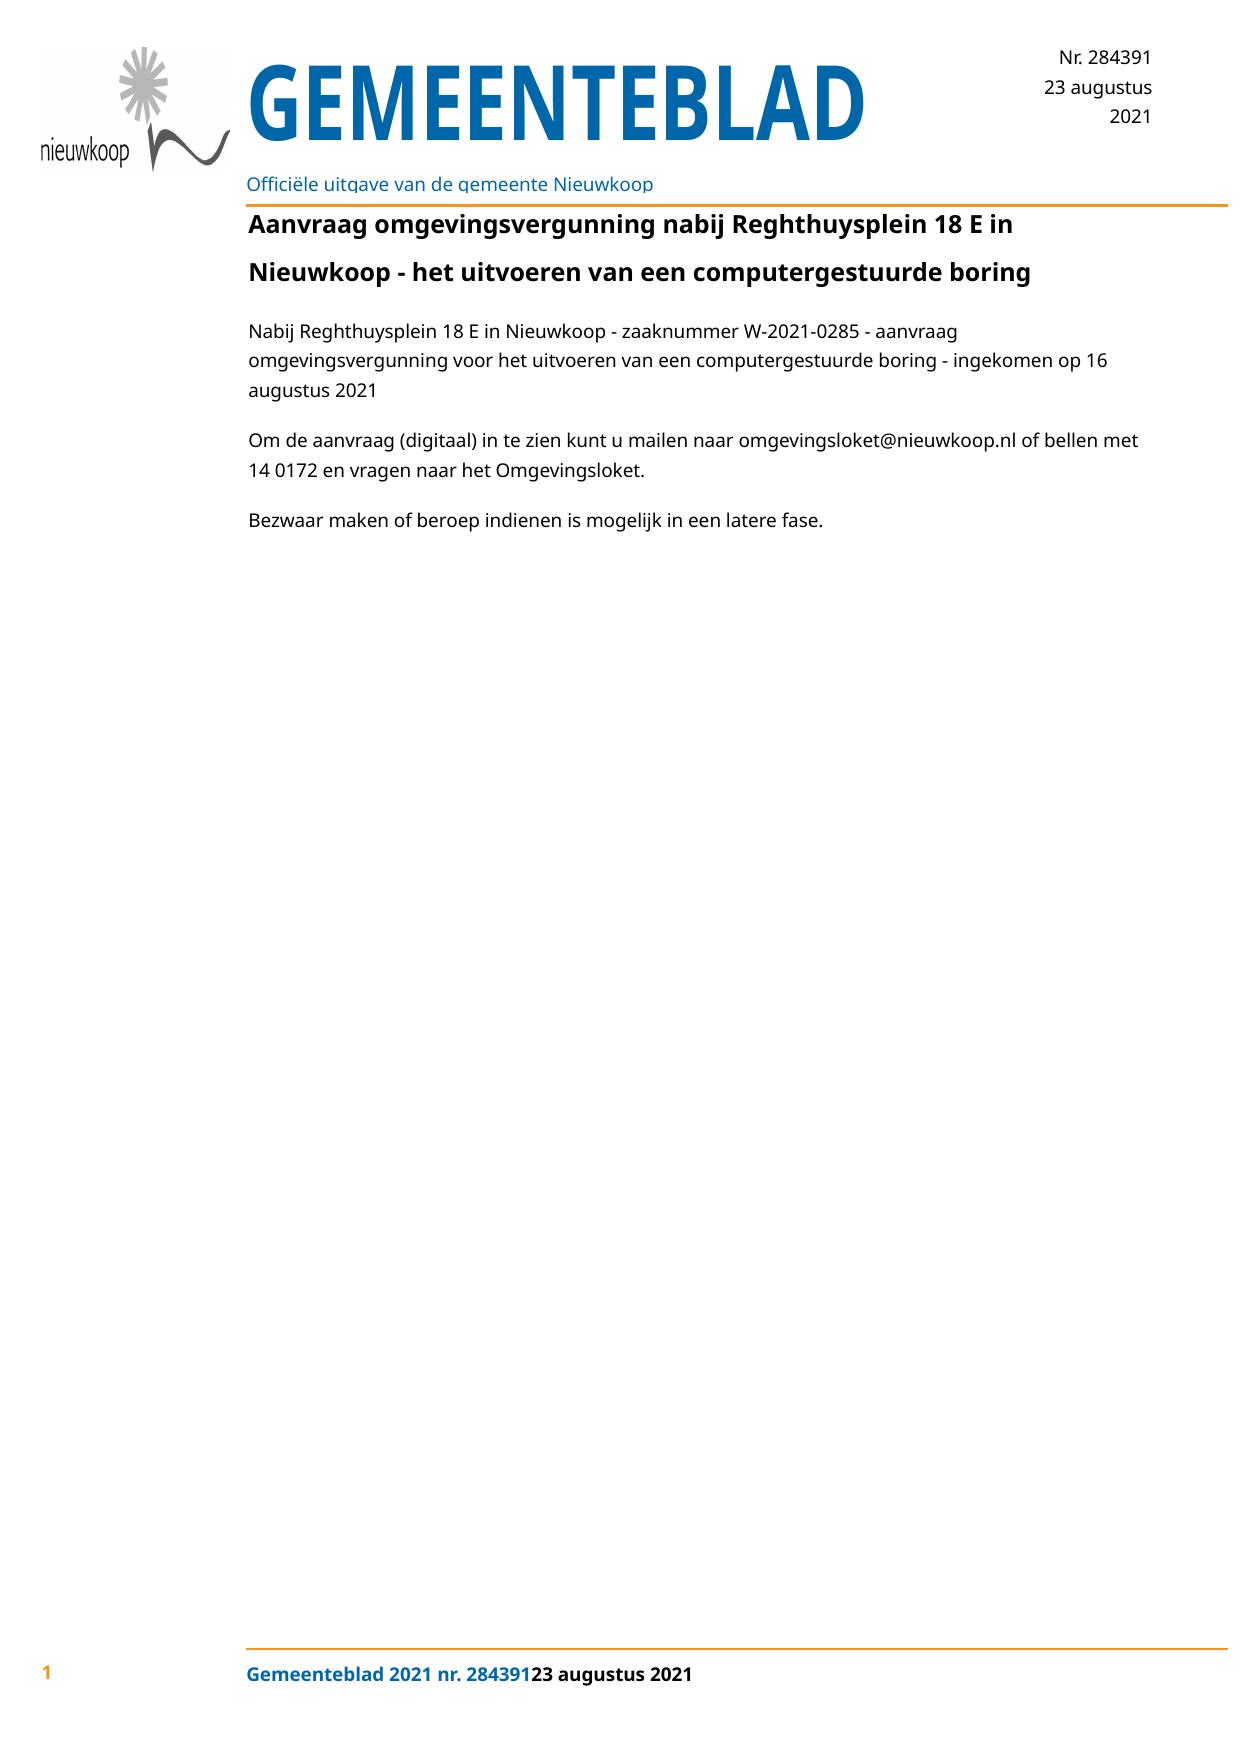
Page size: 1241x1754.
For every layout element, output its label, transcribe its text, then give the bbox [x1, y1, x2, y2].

text Aanvraag omgevingsvergunning nabij Reghthuysplein 18 E in Nieuwkoop - het uitvoeren van een computergestuurde boring [248, 207, 1152, 288]
text Nabij Reghthuysplein 18 E in Nieuwkoop - zaaknummer W-2021-0285 - aanvraag omgevingsvergunning voor het uitvoeren van een computergestuurde boring - ingekomen op 16 augustus 2021 [248, 318, 1152, 403]
text Om de aanvraag (digitaal) in te zien kunt u mailen naar omgevingsloket@nieuwkoop.nl of bellen met 14 0172 en vragen naar het Omgevingsloket. [248, 427, 1152, 483]
text Bezwaar maken of beroep indienen is mogelijk in een latere fase. [248, 507, 1152, 533]
picture [41, 47, 231, 172]
